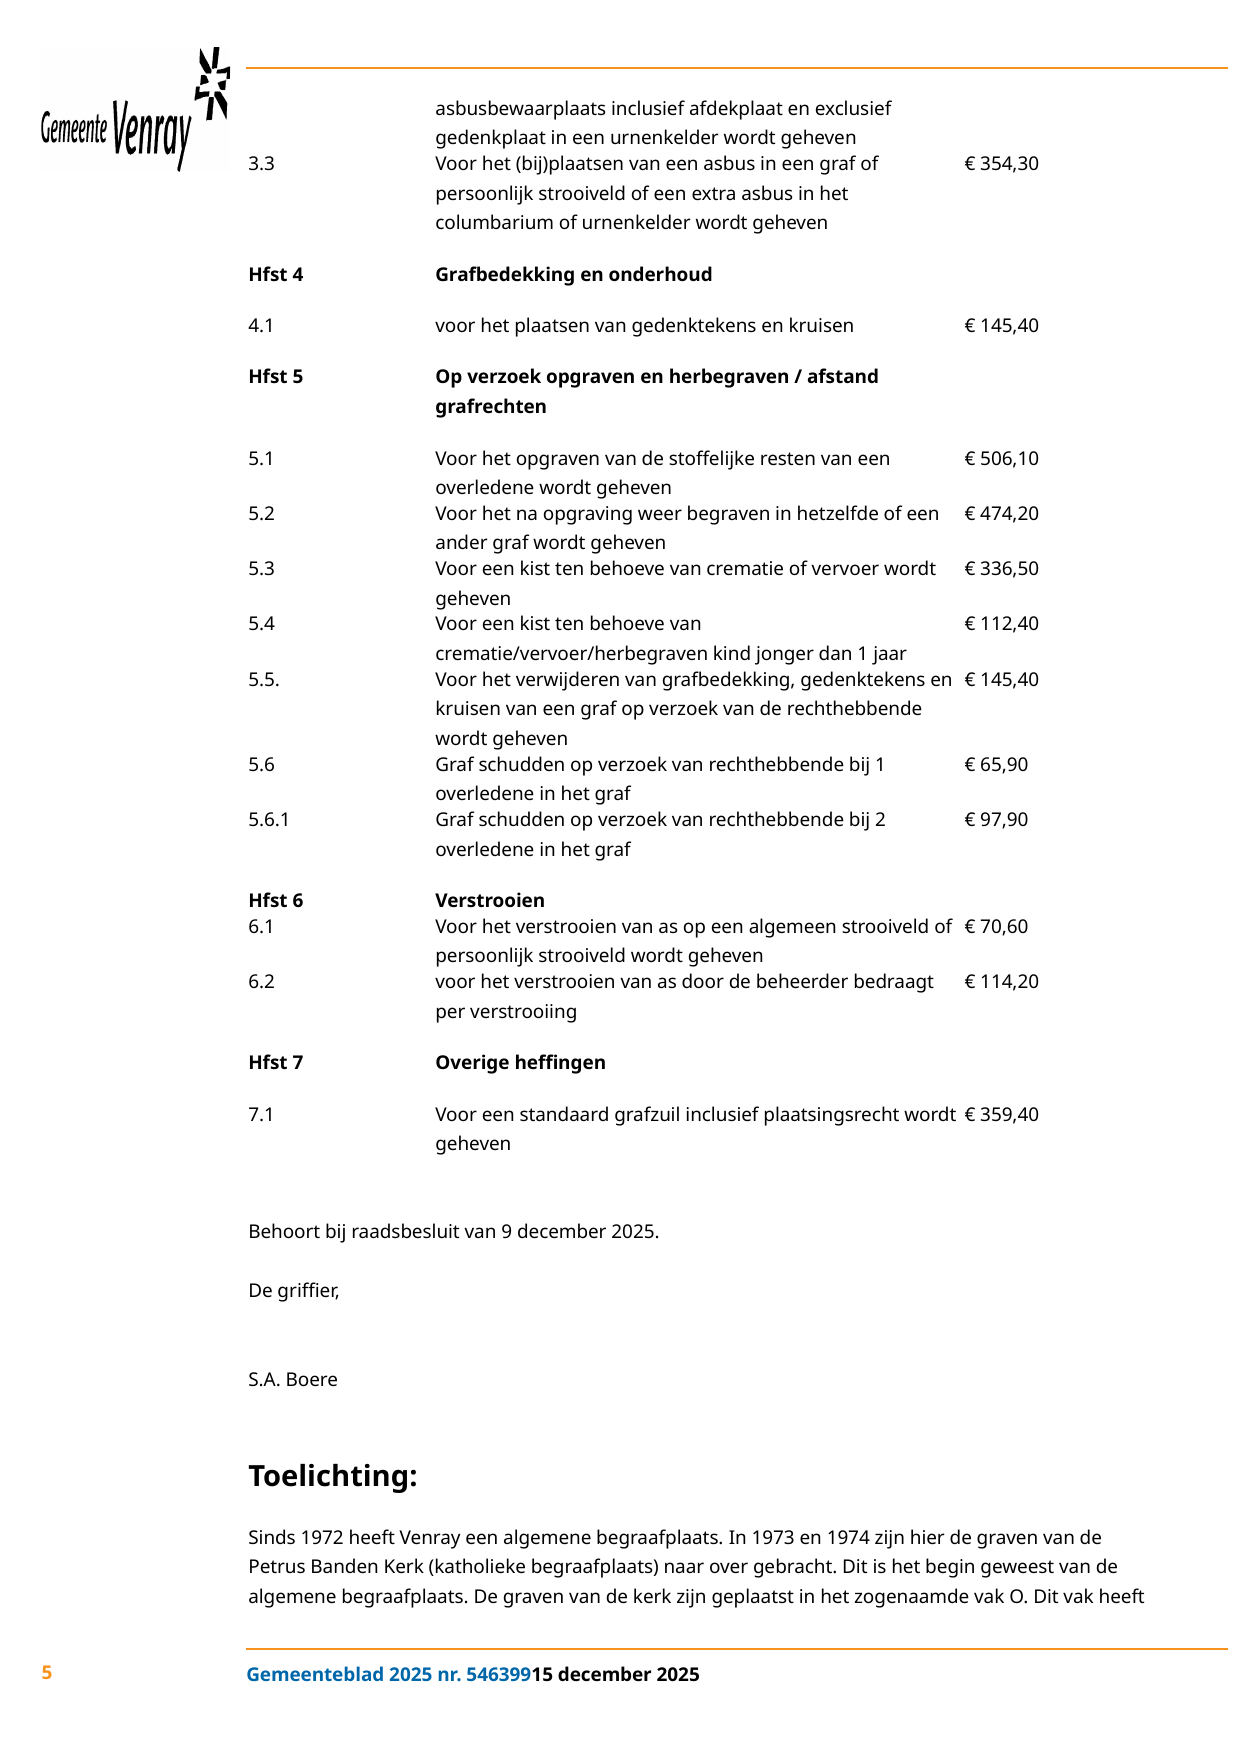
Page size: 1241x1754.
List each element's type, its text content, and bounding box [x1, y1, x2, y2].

table_cell Voor een standaard grafzuil inclusief plaatsingsrecht wordt geheven [435, 1101, 964, 1156]
table_cell [435, 861, 964, 887]
text Behoort bij raadsbesluit van 9 december 2025. [248, 1218, 1152, 1244]
table_cell Voor een kist ten behoeve van crematie/vervoer/herbegraven kind jonger dan 1 jaar [435, 611, 964, 666]
table_cell Hfst 4 [248, 261, 435, 286]
table_cell Voor het (bij)plaatsen van een asbus in een graf of persoonlijk strooiveld of een extra asbus in het columbarium of urnenkelder wordt geheven [435, 150, 964, 235]
table_cell € 506,10 [964, 445, 1152, 500]
table_cell 5.1 [248, 445, 435, 500]
table_cell [248, 419, 435, 445]
table_cell € 474,20 [964, 500, 1152, 555]
picture [41, 47, 231, 172]
table_cell [964, 1024, 1152, 1049]
table_cell [248, 861, 435, 887]
table_cell [435, 286, 964, 312]
table_cell [964, 338, 1152, 364]
table_cell 5.2 [248, 500, 435, 555]
table_cell Hfst 7 [248, 1049, 435, 1075]
table_cell 5.4 [248, 611, 435, 666]
table_cell Graf schudden op verzoek van rechthebbende bij 2 overledene in het graf [435, 806, 964, 861]
table_cell 6.2 [248, 968, 435, 1023]
table_cell [964, 235, 1152, 261]
table_cell [248, 95, 435, 150]
table_cell 5.6.1 [248, 806, 435, 861]
table_cell € 359,40 [964, 1101, 1152, 1156]
table_cell asbusbewaarplaats inclusief afdekplaat en exclusief gedenkplaat in een urnenkelder wordt geheven [435, 95, 964, 150]
table_cell Graf schudden op verzoek van rechthebbende bij 1 overledene in het graf [435, 751, 964, 806]
table_cell Grafbedekking en onderhoud [435, 261, 964, 286]
table_cell voor het plaatsen van gedenktekens en kruisen [435, 312, 964, 338]
table_cell € 112,40 [964, 611, 1152, 666]
table_cell Voor het verstrooien van as op een algemeen strooiveld of persoonlijk strooiveld wordt geheven [435, 913, 964, 968]
table_cell Op verzoek opgraven en herbegraven / afstand grafrechten [435, 364, 964, 419]
table_cell 5.6 [248, 751, 435, 806]
table_cell € 336,50 [964, 555, 1152, 611]
table_cell Voor het na opgraving weer begraven in hetzelfde of een ander graf wordt geheven [435, 500, 964, 555]
table_cell [435, 1075, 964, 1101]
text Sinds 1972 heeft Venray een algemene begraafplaats. In 1973 en 1974 zijn hier de graven van de Petrus Banden Kerk (katholieke begraafplaats) naar over gebracht. Dit is het begin geweest van de algemene begraafplaats. De graven van de kerk zijn geplaatst in het zogenaamde vak O. Dit vak heeft [248, 1524, 1152, 1609]
table_cell [964, 261, 1152, 286]
table_cell [248, 235, 435, 261]
table_cell [964, 887, 1152, 913]
table_cell € 97,90 [964, 806, 1152, 861]
table_cell 5.5. [248, 666, 435, 751]
table_cell voor het verstrooien van as door de beheerder bedraagt per verstrooiing [435, 968, 964, 1023]
table_cell € 145,40 [964, 666, 1152, 751]
table_cell € 114,20 [964, 968, 1152, 1023]
table_cell [435, 338, 964, 364]
table_cell [964, 419, 1152, 445]
table_cell € 65,90 [964, 751, 1152, 806]
table_cell Hfst 6 [248, 887, 435, 913]
table_cell [964, 286, 1152, 312]
table_cell [964, 1049, 1152, 1075]
table_cell Hfst 5 [248, 364, 435, 419]
table_cell 4.1 [248, 312, 435, 338]
table_cell [964, 861, 1152, 887]
table_cell Voor een kist ten behoeve van crematie of vervoer wordt geheven [435, 555, 964, 611]
table_cell [964, 364, 1152, 419]
table_cell [964, 1075, 1152, 1101]
text S.A. Boere [248, 1366, 1152, 1392]
table_cell Verstrooien [435, 887, 964, 913]
table_cell 7.1 [248, 1101, 435, 1156]
table_cell [248, 1024, 435, 1049]
table_cell € 70,60 [964, 913, 1152, 968]
table_cell Voor het verwijderen van grafbedekking, gedenktekens en kruisen van een graf op verzoek van de rechthebbende wordt geheven [435, 666, 964, 751]
table_cell [435, 235, 964, 261]
table_cell 5.3 [248, 555, 435, 611]
table_cell [435, 419, 964, 445]
table_cell [248, 1075, 435, 1101]
table_cell 3.3 [248, 150, 435, 235]
table_cell [248, 338, 435, 364]
text Toelichting: [248, 1455, 1152, 1495]
table_cell Overige heffingen [435, 1049, 964, 1075]
table_cell € 145,40 [964, 312, 1152, 338]
table_cell 6.1 [248, 913, 435, 968]
table_cell € 354,30 [964, 150, 1152, 235]
table_cell [248, 286, 435, 312]
table_cell [964, 95, 1152, 150]
text De griffier, [248, 1278, 1152, 1303]
table_cell Voor het opgraven van de stoffelijke resten van een overledene wordt geheven [435, 445, 964, 500]
table_cell [435, 1024, 964, 1049]
